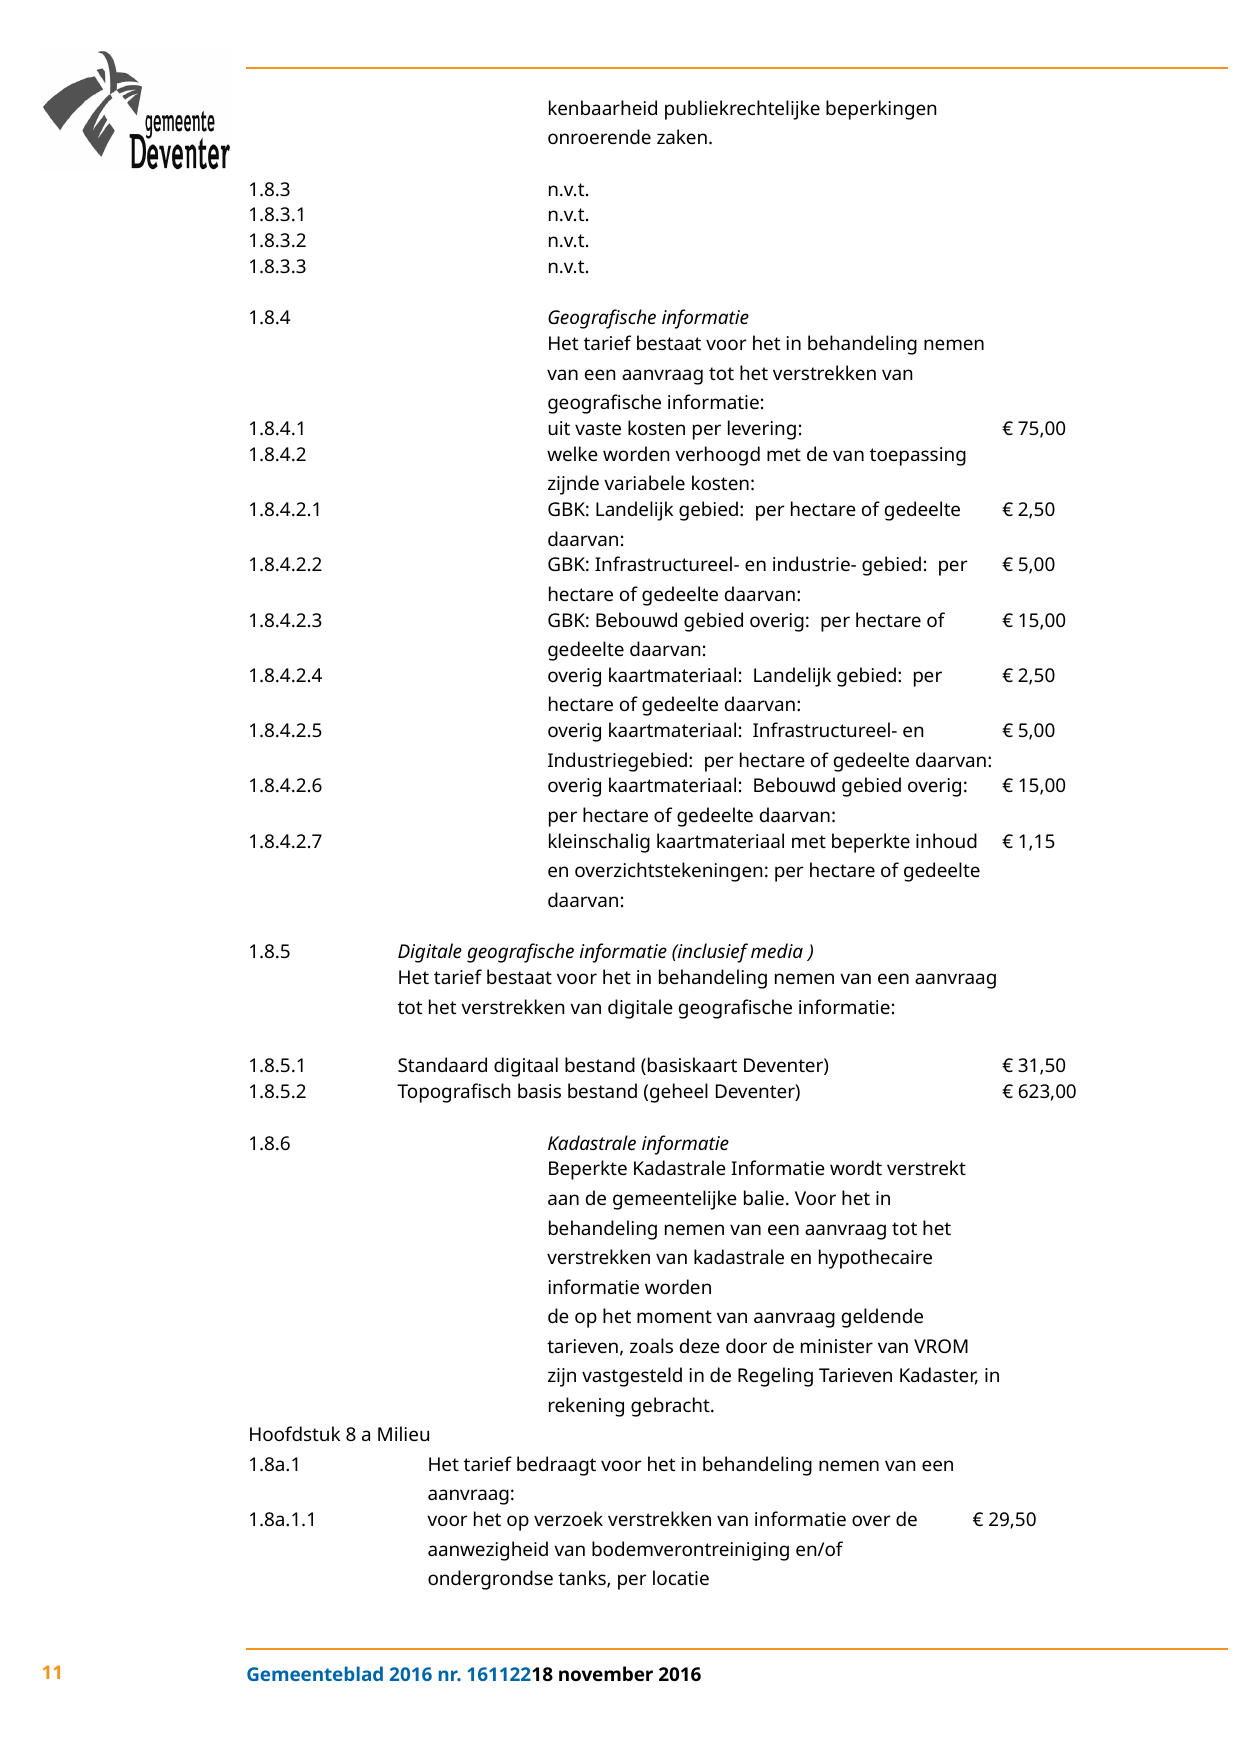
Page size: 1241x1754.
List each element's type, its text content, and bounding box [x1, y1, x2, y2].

table_cell n.v.t. [547, 227, 1002, 253]
table_cell voor het op verzoek verstrekken van informatie over de aanwezigheid van bodemverontreiniging en/of ondergrondse tanks, per locatie [427, 1506, 972, 1591]
table_cell overig kaartmateriaal: Landelijk gebied: per hectare of gedeelte daarvan: [547, 662, 1002, 717]
table_cell GBK: Bebouwd gebied overig: per hectare of gedeelte daarvan: [547, 607, 1002, 662]
table_cell € 15,00 [1002, 607, 1152, 662]
table_cell [248, 279, 547, 304]
table_cell 1.8.3 [248, 176, 547, 202]
table_cell [1002, 939, 1152, 964]
table_cell uit vaste kosten per levering: [547, 415, 1002, 441]
table_cell [1002, 176, 1152, 202]
table_cell € 2,50 [1002, 662, 1152, 717]
table_cell 1.8a.1.1 [248, 1506, 427, 1591]
table_cell Topografisch basis bestand (geheel Deventer) [398, 1078, 1002, 1104]
table_cell 1.8.4 [248, 305, 547, 330]
table_cell [248, 330, 547, 415]
table_cell 1.8.4.1 [248, 415, 547, 441]
table_cell Het tarief bestaat voor het in behandeling nemen van een aanvraag tot het verstrekken van geografische informatie: [547, 330, 1002, 415]
table_cell 1.8.4.2.5 [248, 718, 547, 773]
table_cell [1002, 95, 1152, 150]
table_cell 1.8.4.2.4 [248, 662, 547, 717]
table_header [973, 1451, 1152, 1506]
table_cell 1.8.3.1 [248, 202, 547, 227]
table_cell € 15,00 [1002, 773, 1152, 828]
table_cell € 5,00 [1002, 551, 1152, 607]
table_cell 1.8.3.3 [248, 253, 547, 279]
table_cell Digitale geografische informatie (inclusief media ) [398, 939, 1002, 964]
table_cell [1002, 1130, 1152, 1156]
table_cell 1.8.5.2 [248, 1078, 397, 1104]
table_cell 1.8.4.2.3 [248, 607, 547, 662]
table_cell 1.8.5 [248, 939, 397, 964]
table_cell [547, 279, 1002, 304]
table_cell [1002, 227, 1152, 253]
table_cell [547, 150, 1002, 176]
table_cell [248, 150, 547, 176]
table_cell [1002, 330, 1152, 415]
table_cell Geografische informatie [547, 305, 1002, 330]
table_cell kleinschalig kaartmateriaal met beperkte inhoud en overzichtstekeningen: per hectare of gedeelte daarvan: [547, 828, 1002, 913]
table_cell 1.8.4.2.2 [248, 551, 547, 607]
table_cell [248, 1104, 547, 1130]
table_cell Het tarief bestaat voor het in behandeling nemen van een aanvraag tot het verstrekken van digitale geografische informatie: [398, 964, 1002, 1020]
table_cell 1.8.3.2 [248, 227, 547, 253]
table_cell [547, 1104, 1002, 1130]
table_header 1.8a.1 [248, 1451, 427, 1506]
table_cell € 1,15 [1002, 828, 1152, 913]
table_cell € 75,00 [1002, 415, 1152, 441]
table_cell n.v.t. [547, 202, 1002, 227]
table_cell Kadastrale informatie [547, 1130, 1002, 1156]
table_cell [1002, 202, 1152, 227]
table_cell [1002, 441, 1152, 496]
table_cell € 29,50 [973, 1506, 1152, 1591]
table_cell [1002, 1104, 1152, 1130]
table_cell [248, 964, 397, 1020]
table_header Standaard digitaal bestand (basiskaart Deventer) [398, 1053, 1002, 1078]
table_cell [1002, 150, 1152, 176]
table_cell welke worden verhoogd met de van toepassing zijnde variabele kosten: [547, 441, 1002, 496]
table_cell [248, 913, 397, 939]
table_cell [1002, 279, 1152, 304]
table_header Het tarief bedraagt voor het in behandeling nemen van een aanvraag: [427, 1451, 972, 1506]
table_cell 1.8.4.2.7 [248, 828, 547, 913]
table_cell [1002, 913, 1152, 939]
table_cell Beperkte Kadastrale Informatie wordt verstrekt aan de gemeentelijke balie. Voor het in behandeling nemen van een aanvraag tot het verstrekken van kadastrale en hypothecaire informatie worden de op het moment van aanvraag geldende tarieven, zoals deze door de minister van VROM zijn vastgesteld in de Regeling Tarieven Kadaster, in rekening gebracht. [547, 1156, 1002, 1418]
table_cell [248, 1156, 547, 1418]
table_cell [1002, 305, 1152, 330]
table_cell 1.8.6 [248, 1130, 547, 1156]
text Hoofdstuk 8 a Milieu [248, 1421, 1152, 1447]
table_cell kenbaarheid publiekrechtelijke beperkingen onroerende zaken. [547, 95, 1002, 150]
table_header € 31,50 [1002, 1053, 1152, 1078]
table_cell 1.8.4.2.6 [248, 773, 547, 828]
table_cell overig kaartmateriaal: Infrastructureel- en Industriegebied: per hectare of gedeelte daarvan: [547, 718, 1002, 773]
table_cell n.v.t. [547, 253, 1002, 279]
table_cell € 5,00 [1002, 718, 1152, 773]
table_cell € 2,50 [1002, 496, 1152, 551]
table_cell GBK: Landelijk gebied: per hectare of gedeelte daarvan: [547, 496, 1002, 551]
table_cell GBK: Infrastructureel- en industrie- gebied: per hectare of gedeelte daarvan: [547, 551, 1002, 607]
table_cell [1002, 964, 1152, 1020]
table_cell [398, 913, 1002, 939]
table_cell [1002, 253, 1152, 279]
table_cell 1.8.4.2 [248, 441, 547, 496]
picture [41, 47, 231, 172]
table_cell n.v.t. [547, 176, 1002, 202]
table_cell overig kaartmateriaal: Bebouwd gebied overig: per hectare of gedeelte daarvan: [547, 773, 1002, 828]
table_cell 1.8.4.2.1 [248, 496, 547, 551]
table_cell [1002, 1156, 1152, 1418]
table_cell € 623,00 [1002, 1078, 1152, 1104]
table_header 1.8.5.1 [248, 1053, 397, 1078]
table_cell [248, 95, 547, 150]
